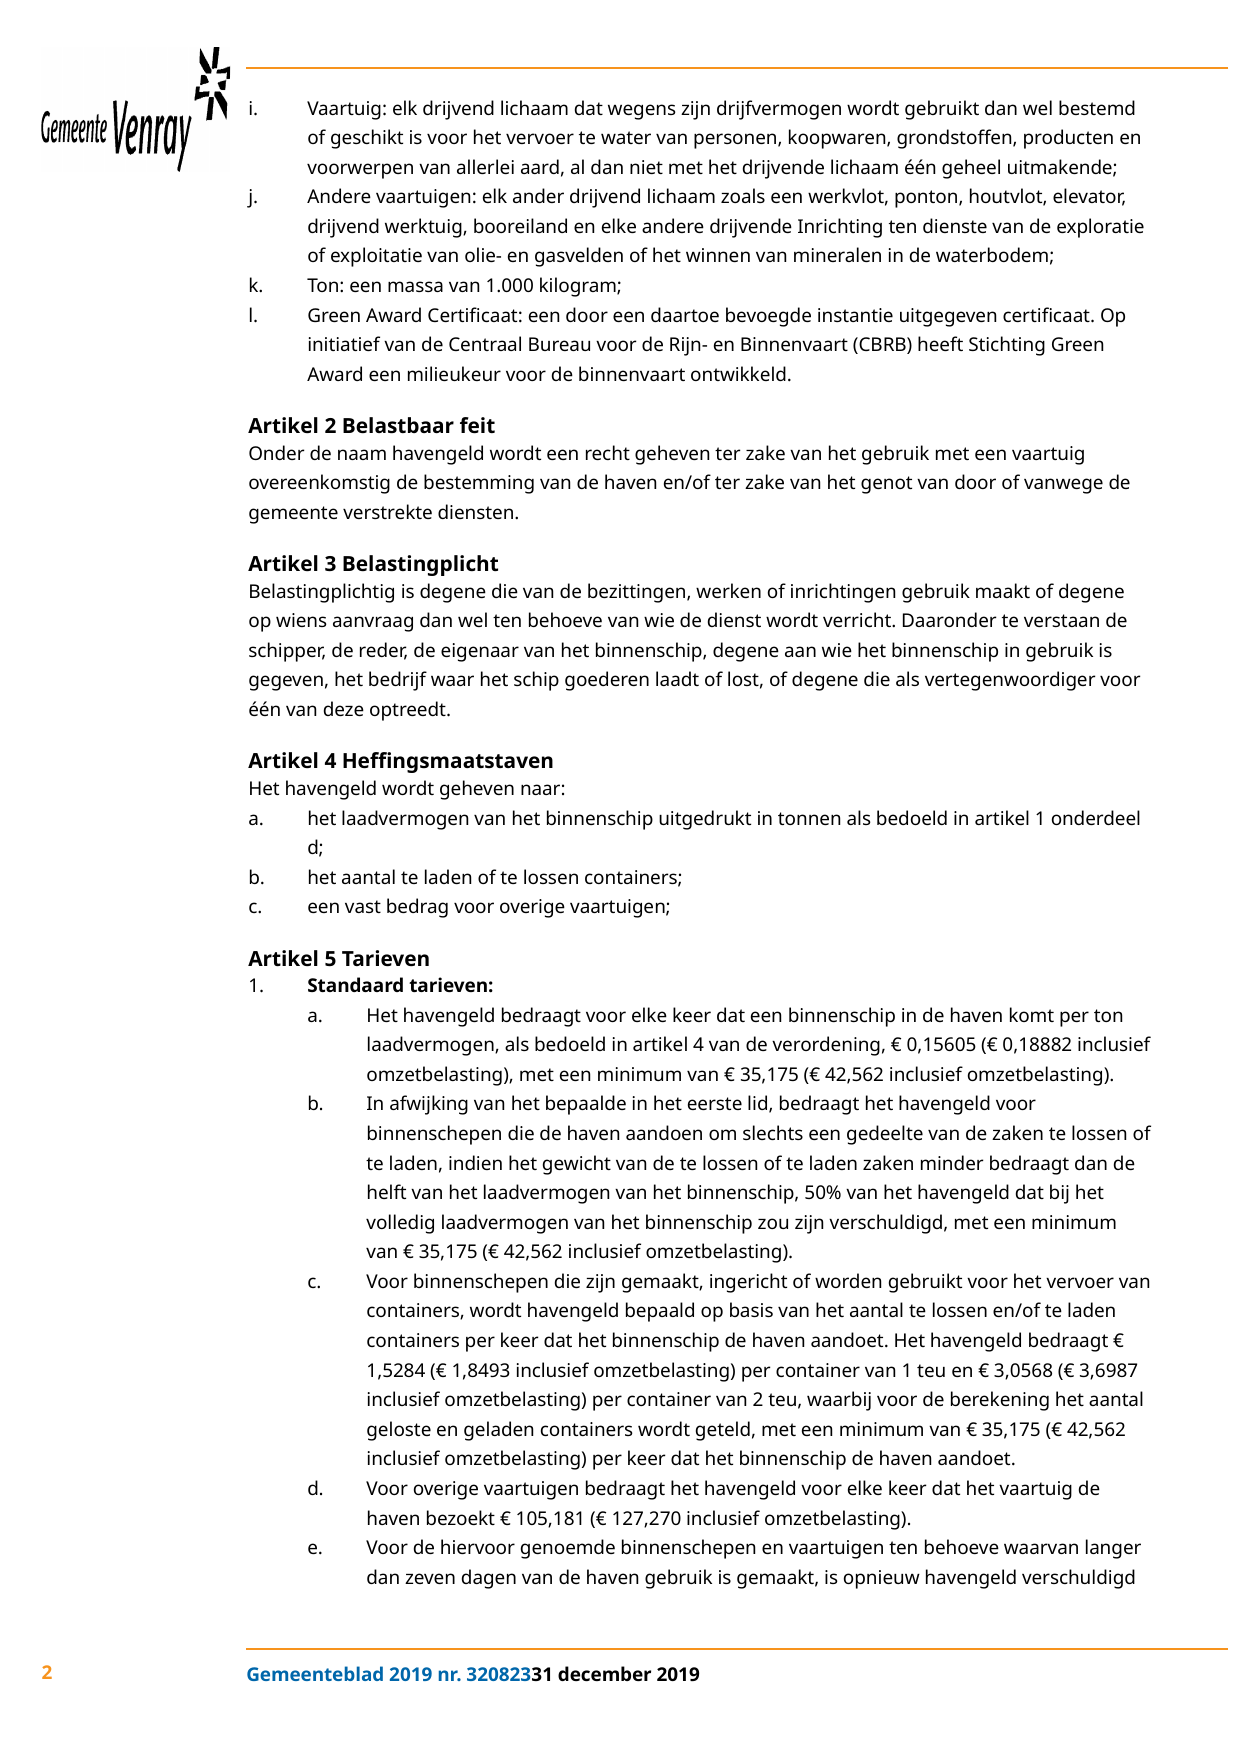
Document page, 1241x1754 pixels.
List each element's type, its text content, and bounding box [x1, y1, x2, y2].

list Voor de hiervoor genoemde binnenschepen en vaartuigen ten behoeve waarvan langer dan zeven dagen van de haven gebruik is gemaakt, is opnieuw havengeld verschuldigd [307, 1534, 1152, 1590]
list Andere vaartuigen: elk ander drijvend lichaam zoals een werkvlot, ponton, houtvlot, elevator, drijvend werktuig, booreiland en elke andere drijvende Inrichting ten dienste van de exploratie of exploitatie van olie- en gasvelden of het winnen van mineralen in de waterbodem; [248, 183, 1152, 268]
list het aantal te laden of te lossen containers; [248, 864, 1152, 889]
list een vast bedrag voor overige vaartuigen; [248, 893, 1152, 919]
text Het havengeld wordt geheven naar: [248, 775, 1152, 801]
text Belastingplichtig is degene die van de bezittingen, werken of inrichtingen gebruik maakt of degene op wiens aanvraag dan wel ten behoeve van wie de dienst wordt verricht. Daaronder te verstaan de schipper, de reder, de eigenaar van het binnenschip, degene aan wie het binnenschip in gebruik is gegeven, het bedrijf waar het schip goederen laadt of lost, of degene die als vertegenwoordiger voor één van deze optreedt. [248, 578, 1152, 722]
list Voor binnenschepen die zijn gemaakt, ingericht of worden gebruikt voor het vervoer van containers, wordt havengeld bepaald op basis van het aantal te lossen en/of te laden containers per keer dat het binnenschip de haven aandoet. Het havengeld bedraagt € 1,5284 (€ 1,8493 inclusief omzetbelasting) per container van 1 teu en € 3,0568 (€ 3,6987 inclusief omzetbelasting) per container van 2 teu, waarbij voor de berekening het aantal geloste en geladen containers wordt geteld, met een minimum van € 35,175 (€ 42,562 inclusief omzetbelasting) per keer dat het binnenschip de haven aandoet. [307, 1268, 1152, 1471]
text Artikel 3 Belastingplicht [248, 549, 1152, 578]
list Het havengeld bedraagt voor elke keer dat een binnenschip in de haven komt per ton laadvermogen, als bedoeld in artikel 4 van de verordening, € 0,15605 (€ 0,18882 inclusief omzetbelasting), met een minimum van € 35,175 (€ 42,562 inclusief omzetbelasting). [307, 1002, 1152, 1087]
picture [41, 47, 231, 172]
list Green Award Certificaat: een door een daartoe bevoegde instantie uitgegeven certificaat. Op initiatief van de Centraal Bureau voor de Rijn- en Binnenvaart (CBRB) heeft Stichting Green Award een milieukeur voor de binnenvaart ontwikkeld. [248, 302, 1152, 387]
list Standaard tarieven: [248, 972, 1152, 998]
text Onder de naam havengeld wordt een recht geheven ter zake van het gebruik met een vaartuig overeenkomstig de bestemming van de haven en/of ter zake van het genot van door of vanwege de gemeente verstrekte diensten. [248, 440, 1152, 525]
list In afwijking van het bepaalde in het eerste lid, bedraagt het havengeld voor binnenschepen die de haven aandoen om slechts een gedeelte van de zaken te lossen of te laden, indien het gewicht van de te lossen of te laden zaken minder bedraagt dan de helft van het laadvermogen van het binnenschip, 50% van het havengeld dat bij het volledig laadvermogen van het binnenschip zou zijn verschuldigd, met een minimum van € 35,175 (€ 42,562 inclusief omzetbelasting). [307, 1091, 1152, 1264]
list het laadvermogen van het binnenschip uitgedrukt in tonnen als bedoeld in artikel 1 onderdeel d; [248, 805, 1152, 860]
text Artikel 2 Belastbaar feit [248, 411, 1152, 440]
list Vaartuig: elk drijvend lichaam dat wegens zijn drijfvermogen wordt gebruikt dan wel bestemd of geschikt is voor het vervoer te water van personen, koopwaren, grondstoffen, producten en voorwerpen van allerlei aard, al dan niet met het drijvende lichaam één geheel uitmakende; [248, 95, 1152, 180]
text Artikel 4 Heffingsmaatstaven [248, 747, 1152, 775]
text Artikel 5 Tarieven [248, 944, 1152, 972]
list Ton: een massa van 1.000 kilogram; [248, 272, 1152, 298]
list Voor overige vaartuigen bedraagt het havengeld voor elke keer dat het vaartuig de haven bezoekt € 105,181 (€ 127,270 inclusief omzetbelasting). [307, 1475, 1152, 1531]
